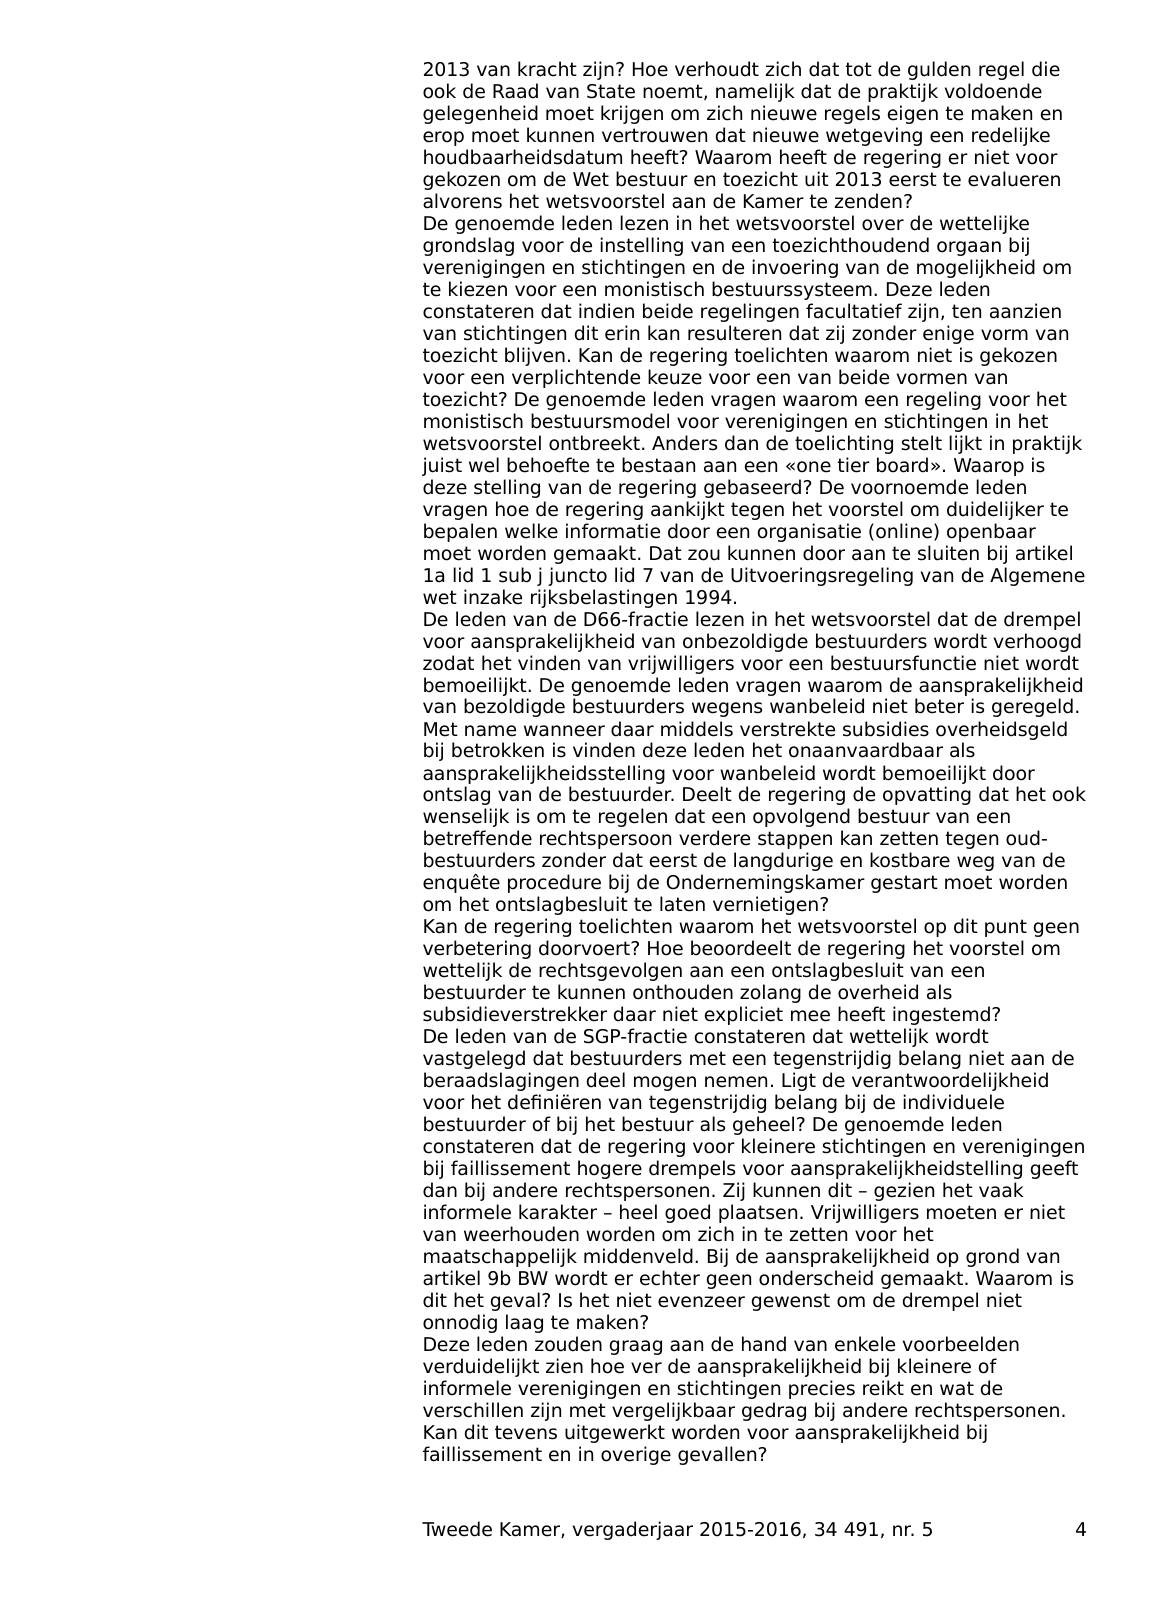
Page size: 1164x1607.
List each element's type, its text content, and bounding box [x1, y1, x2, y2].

text De genoemde leden lezen in het wetsvoorstel over de wettelijke grondslag voor de instelling van een toezichthoudend orgaan bij verenigingen en stichtingen en de invoering van de mogelijkheid om te kiezen voor een monistisch bestuurssysteem. Deze leden constateren dat indien beide regelingen facultatief zijn, ten aanzien van stichtingen dit erin kan resulteren dat zij zonder enige vorm van toezicht blijven. Kan de regering toelichten waarom niet is gekozen voor een verplichtende keuze voor een van beide vormen van toezicht? De genoemde leden vragen waarom een regeling voor het monistisch bestuursmodel voor verenigingen en stichtingen in het wetsvoorstel ontbreekt. Anders dan de toelichting stelt lijkt in praktijk juist wel behoefte te bestaan aan een «one tier board». Waarop is deze stelling van de regering gebaseerd? De voornoemde leden vragen hoe de regering aankijkt tegen het voorstel om duidelijker te bepalen welke informatie door een organisatie (online) openbaar moet worden gemaakt. Dat zou kunnen door aan te sluiten bij artikel 1a lid 1 sub j juncto lid 7 van de Uitvoeringsregeling van de Algemene wet inzake rijksbelastingen 1994. [422, 213, 1087, 608]
text Kan de regering toelichten waarom het wetsvoorstel op dit punt geen verbetering doorvoert? Hoe beoordeelt de regering het voorstel om wettelijk de rechtsgevolgen aan een ontslagbesluit van een bestuurder te kunnen onthouden zolang de overheid als subsidieverstrekker daar niet expliciet mee heeft ingestemd? [422, 916, 1087, 1026]
text Deze leden zouden graag aan de hand van enkele voorbeelden verduidelijkt zien hoe ver de aansprakelijkheid bij kleinere of informele verenigingen en stichtingen precies reikt en wat de verschillen zijn met vergelijkbaar gedrag bij andere rechtspersonen. Kan dit tevens uitgewerkt worden voor aansprakelijkheid bij faillissement en in overige gevallen? [422, 1334, 1087, 1466]
text De leden van de SGP-fractie constateren dat wettelijk wordt vastgelegd dat bestuurders met een tegenstrijdig belang niet aan de beraadslagingen deel mogen nemen. Ligt de verantwoordelijkheid voor het definiëren van tegenstrijdig belang bij de individuele bestuurder of bij het bestuur als geheel? De genoemde leden constateren dat de regering voor kleinere stichtingen en verenigingen bij faillissement hogere drempels voor aansprakelijkheidstelling geeft dan bij andere rechtspersonen. Zij kunnen dit – gezien het vaak informele karakter – heel goed plaatsen. Vrijwilligers moeten er niet van weerhouden worden om zich in te zetten voor het maatschappelijk middenveld. Bij de aansprakelijkheid op grond van artikel 9b BW wordt er echter geen onderscheid gemaakt. Waarom is dit het geval? Is het niet evenzeer gewenst om de drempel niet onnodig laag te maken? [422, 1026, 1087, 1334]
text 2013 van kracht zijn? Hoe verhoudt zich dat tot de gulden regel die ook de Raad van State noemt, namelijk dat de praktijk voldoende gelegenheid moet krijgen om zich nieuwe regels eigen te maken en erop moet kunnen vertrouwen dat nieuwe wetgeving een redelijke houdbaarheidsdatum heeft? Waarom heeft de regering er niet voor gekozen om de Wet bestuur en toezicht uit 2013 eerst te evalueren alvorens het wetsvoorstel aan de Kamer te zenden? [422, 59, 1087, 213]
text De leden van de D66-fractie lezen in het wetsvoorstel dat de drempel voor aansprakelijkheid van onbezoldigde bestuurders wordt verhoogd zodat het vinden van vrijwilligers voor een bestuursfunctie niet wordt bemoeilijkt. De genoemde leden vragen waarom de aansprakelijkheid van bezoldigde bestuurders wegens wanbeleid niet beter is geregeld. Met name wanneer daar middels verstrekte subsidies overheidsgeld bij betrokken is vinden deze leden het onaanvaardbaar als aansprakelijkheidsstelling voor wanbeleid wordt bemoeilijkt door ontslag van de bestuurder. Deelt de regering de opvatting dat het ook wenselijk is om te regelen dat een opvolgend bestuur van een betreffende rechtspersoon verdere stappen kan zetten tegen oud-bestuurders zonder dat eerst de langdurige en kostbare weg van de enquête procedure bij de Ondernemingskamer gestart moet worden om het ontslagbesluit te laten vernietigen? [422, 608, 1087, 916]
